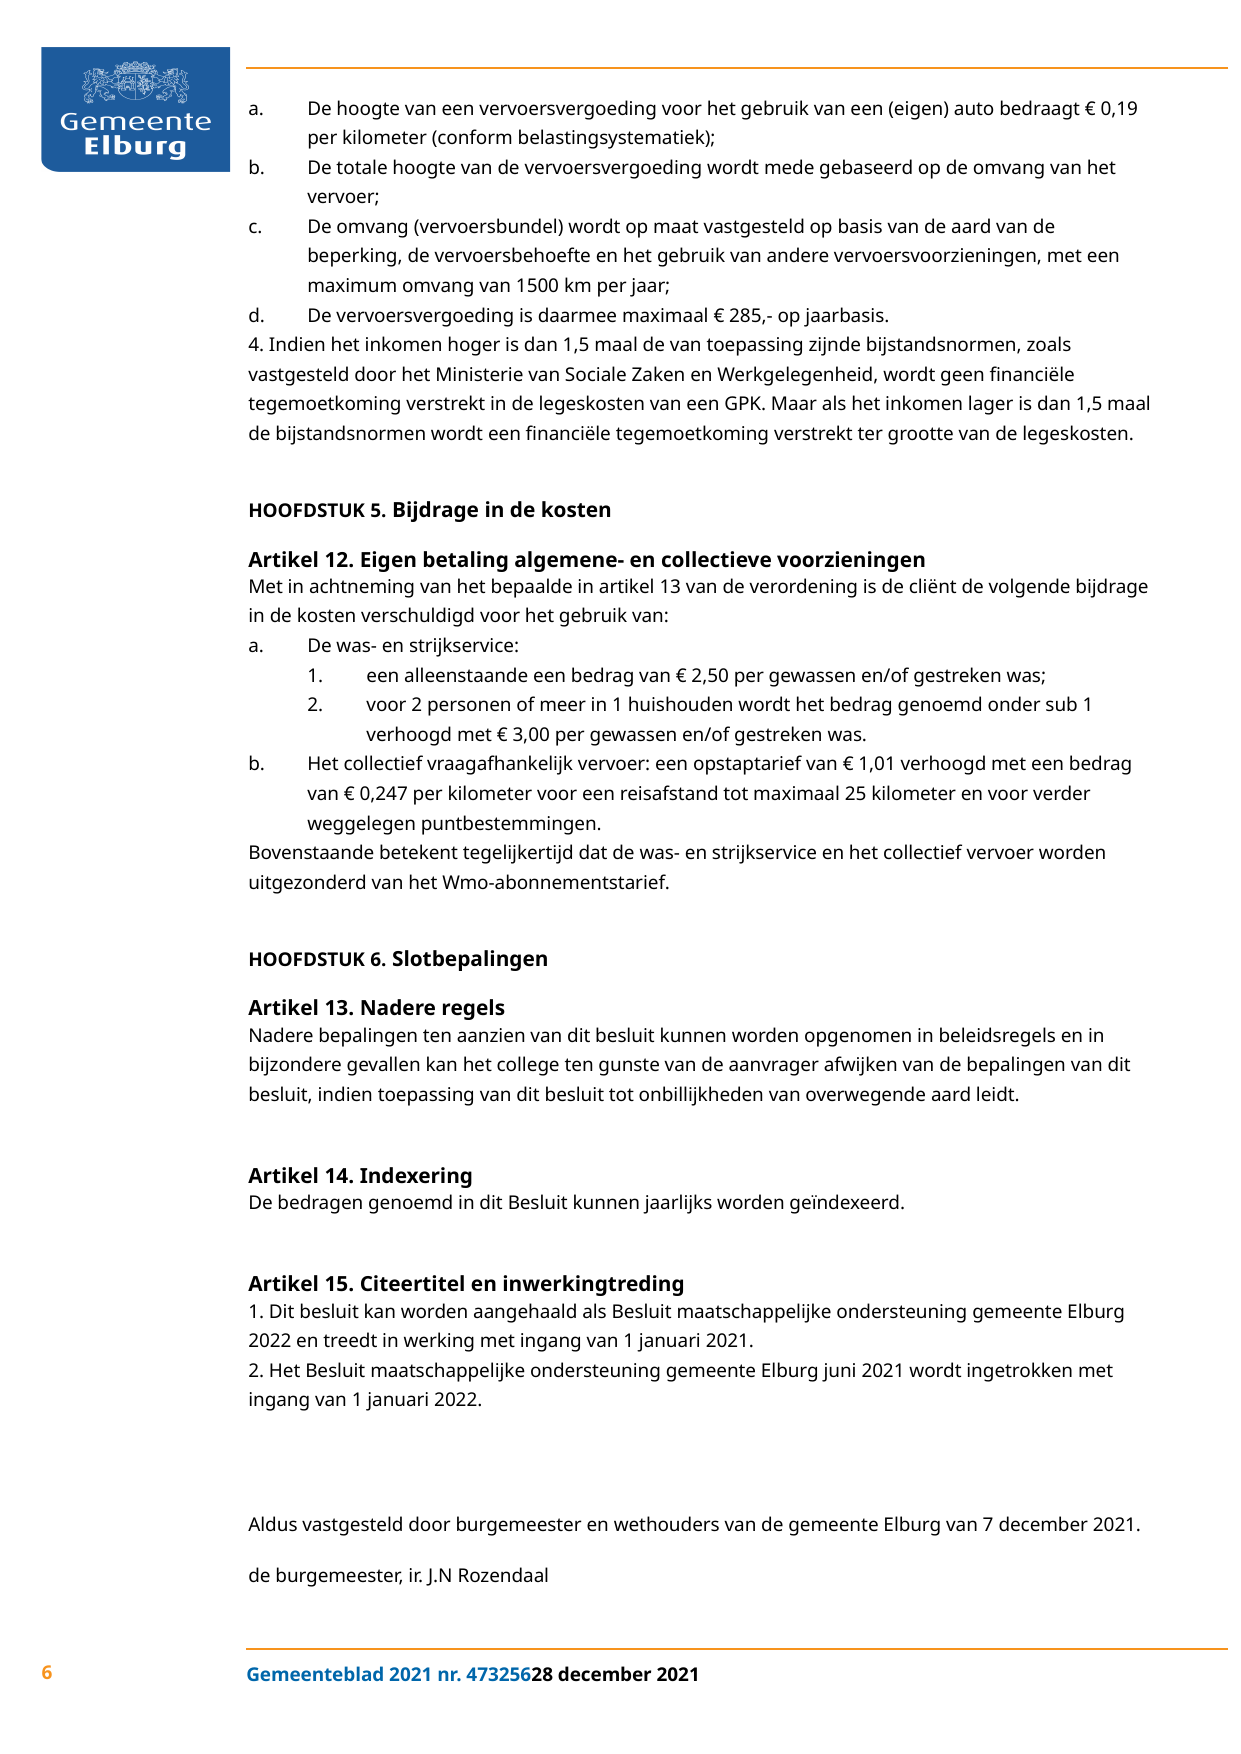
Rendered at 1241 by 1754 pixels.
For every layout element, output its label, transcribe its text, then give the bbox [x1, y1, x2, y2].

text Aldus vastgesteld door burgemeester en wethouders van de gemeente Elburg van 7 december 2021. [248, 1511, 1152, 1537]
text Artikel 15. Citeertitel en inwerkingtreding [248, 1269, 1152, 1298]
text Met in achtneming van het bepaalde in artikel 13 van de verordening is de cliënt de volgende bijdrage in de kosten verschuldigd voor het gebruik van: [248, 573, 1152, 628]
text HOOFDSTUK 6. Slotbepalingen [248, 944, 1152, 973]
text Artikel 12. Eigen betaling algemene- en collectieve voorzieningen [248, 545, 1152, 573]
text Artikel 13. Nadere regels [248, 993, 1152, 1022]
list Het collectief vraagafhankelijk vervoer: een opstaptarief van € 1,01 verhoogd met een bedrag van € 0,247 per kilometer voor een reisafstand tot maximaal 25 kilometer en voor verder weggelegen puntbestemmingen. [248, 751, 1152, 836]
text Artikel 14. Indexering [248, 1161, 1152, 1189]
list De vervoersvergoeding is daarmee maximaal € 285,- op jaarbasis. [248, 302, 1152, 328]
text HOOFDSTUK 5. Bijdrage in de kosten [248, 495, 1152, 524]
text 1. Dit besluit kan worden aangehaald als Besluit maatschappelijke ondersteuning gemeente Elburg 2022 en treedt in werking met ingang van 1 januari 2021. [248, 1298, 1152, 1353]
text de burgemeester, ir. J.N Rozendaal [248, 1563, 1152, 1588]
list De was- en strijkservice: [248, 632, 1152, 658]
list voor 2 personen of meer in 1 huishouden wordt het bedrag genoemd onder sub 1 verhoogd met € 3,00 per gewassen en/of gestreken was. [307, 691, 1152, 747]
text 4. Indien het inkomen hoger is dan 1,5 maal de van toepassing zijnde bijstandsnormen, zoals vastgesteld door het Ministerie van Sociale Zaken en Werkgelegenheid, wordt geen financiële tegemoetkoming verstrekt in de legeskosten van een GPK. Maar als het inkomen lager is dan 1,5 maal de bijstandsnormen wordt een financiële tegemoetkoming verstrekt ter grootte van de legeskosten. [248, 331, 1152, 446]
text 2. Het Besluit maatschappelijke ondersteuning gemeente Elburg juni 2021 wordt ingetrokken met ingang van 1 januari 2022. [248, 1357, 1152, 1412]
picture [41, 47, 231, 172]
list De totale hoogte van de vervoersvergoeding wordt mede gebaseerd op de omvang van het vervoer; [248, 154, 1152, 209]
list De hoogte van een vervoersvergoeding voor het gebruik van een (eigen) auto bedraagt € 0,19 per kilometer (conform belastingsystematiek); [248, 95, 1152, 150]
text Bovenstaande betekent tegelijkertijd dat de was- en strijkservice en het collectief vervoer worden uitgezonderd van het Wmo-abonnementstarief. [248, 839, 1152, 895]
list een alleenstaande een bedrag van € 2,50 per gewassen en/of gestreken was; [307, 662, 1152, 688]
text De bedragen genoemd in dit Besluit kunnen jaarlijks worden geïndexeerd. [248, 1189, 1152, 1215]
text Nadere bepalingen ten aanzien van dit besluit kunnen worden opgenomen in beleidsregels en in bijzondere gevallen kan het college ten gunste van de aanvrager afwijken van de bepalingen van dit besluit, indien toepassing van dit besluit tot onbillijkheden van overwegende aard leidt. [248, 1022, 1152, 1107]
list De omvang (vervoersbundel) wordt op maat vastgesteld op basis van de aard van de beperking, de vervoersbehoefte en het gebruik van andere vervoersvoorzieningen, met een maximum omvang van 1500 km per jaar; [248, 213, 1152, 298]
